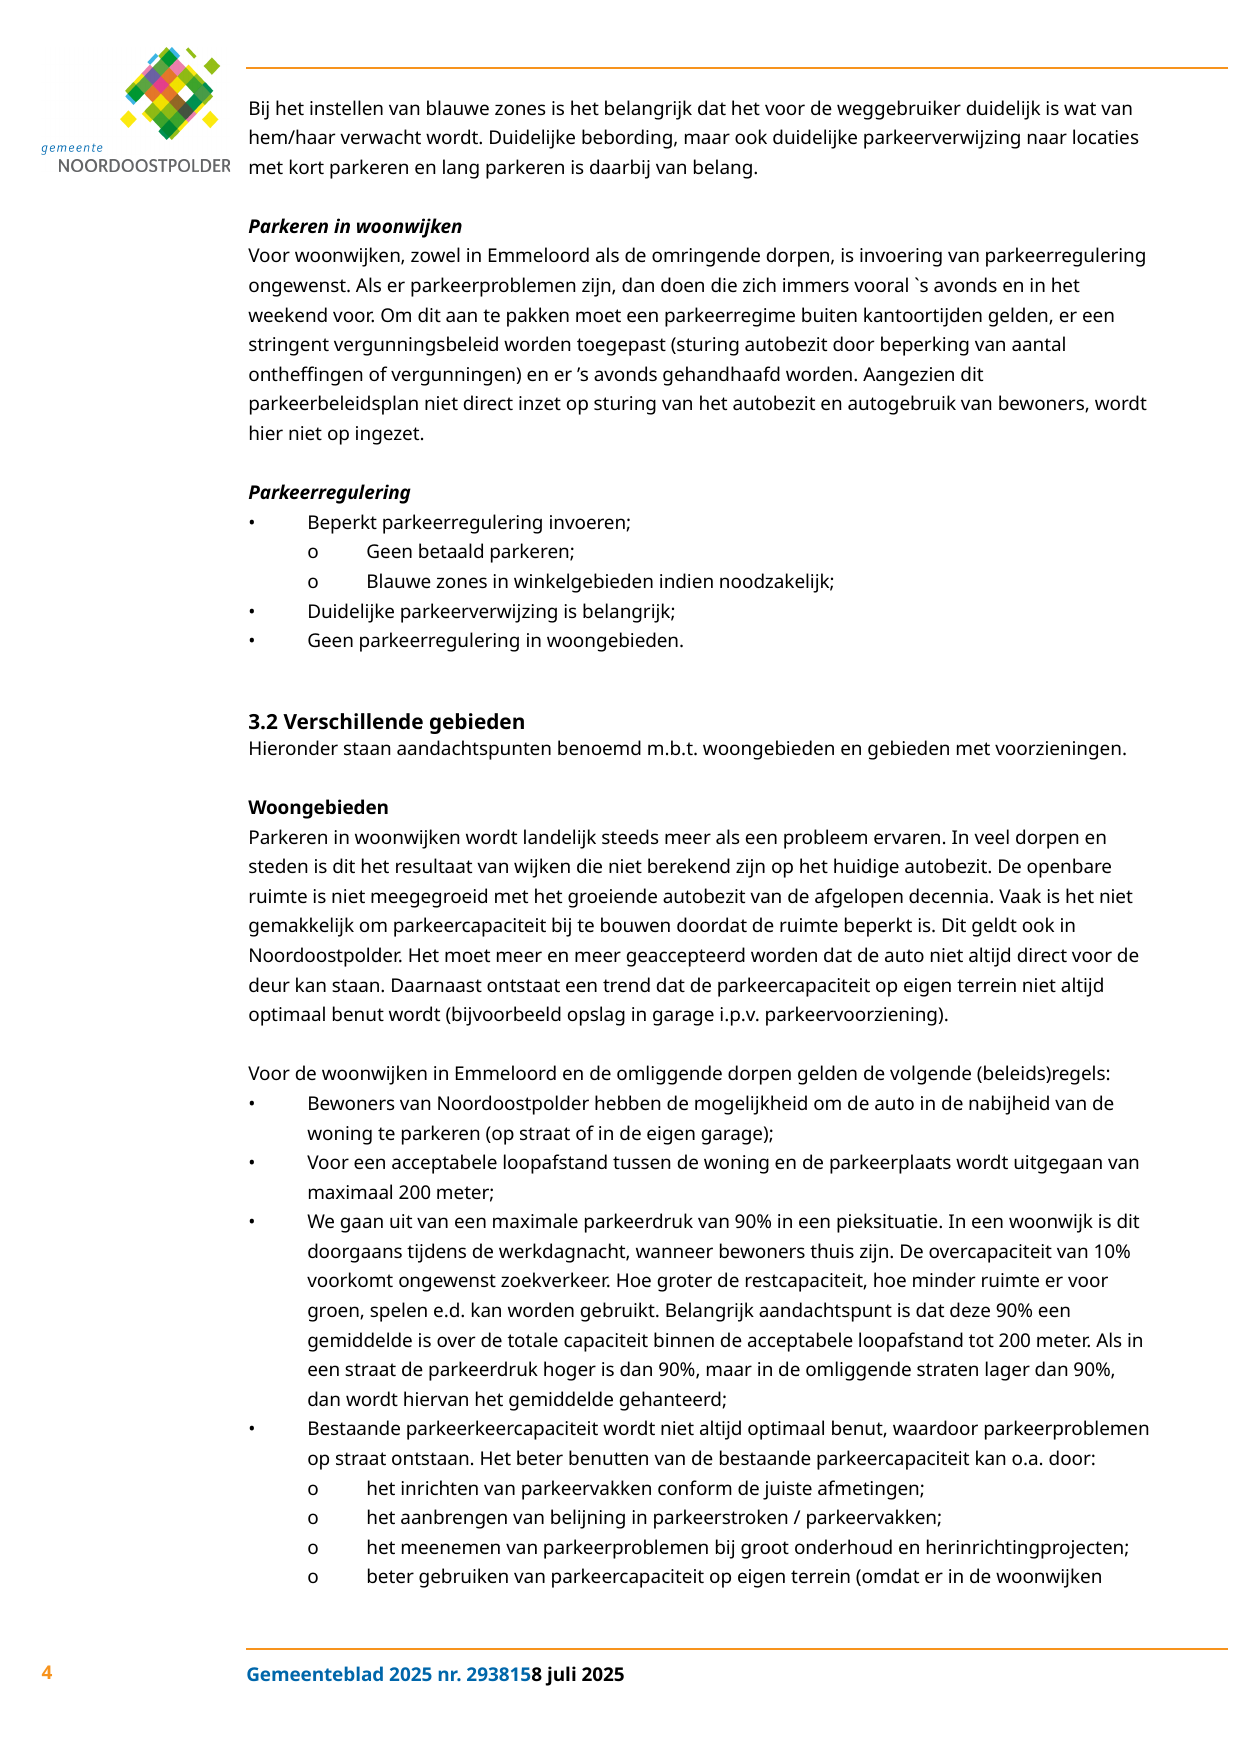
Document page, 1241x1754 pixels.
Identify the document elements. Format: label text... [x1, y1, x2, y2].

text Hieronder staan aandachtspunten benoemd m.b.t. woongebieden en gebieden met voorzieningen. [248, 735, 1152, 761]
list het aanbrengen van belijning in parkeerstroken / parkeervakken; [307, 1504, 1152, 1530]
text Voor de woonwijken in Emmeloord en de omliggende dorpen gelden de volgende (beleids)regels: [248, 1061, 1152, 1086]
table_header Parkeerregulering Beperkt parkeerregulering invoeren; Geen betaald parkeren; Blauwe zones in winkelgebieden indien noodzakelijk; Duidelijke parkeerverwijzing is belangrijk; Geen parkeerregulering in woongebieden. [248, 480, 1152, 653]
text 3.2 Verschillende gebieden [248, 707, 1152, 735]
text Woongebieden [248, 794, 1152, 820]
list beter gebruiken van parkeercapaciteit op eigen terrein (omdat er in de woonwijken [307, 1563, 1152, 1589]
text Voor woonwijken, zowel in Emmeloord als de omringende dorpen, is invoering van parkeerregulering ongewenst. Als er parkeerproblemen zijn, dan doen die zich immers vooral `s avonds en in het weekend voor. Om dit aan te pakken moet een parkeerregime buiten kantoortijden gelden, er een stringent vergunningsbeleid worden toegepast (sturing autobezit door beperking van aantal ontheffingen of vergunningen) en er ’s avonds gehandhaafd worden. Aangezien dit parkeerbeleidsplan niet direct inzet op sturing van het autobezit en autogebruik van bewoners, wordt hier niet op ingezet. [248, 243, 1152, 446]
list We gaan uit van een maximale parkeerdruk van 90% in een pieksituatie. In een woonwijk is dit doorgaans tijdens de werkdagnacht, wanneer bewoners thuis zijn. De overcapaciteit van 10% voorkomt ongewenst zoekverkeer. Hoe groter de restcapaciteit, hoe minder ruimte er voor groen, spelen e.d. kan worden gebruikt. Belangrijk aandachtspunt is dat deze 90% een gemiddelde is over de totale capaciteit binnen de acceptabele loopafstand tot 200 meter. Als in een straat de parkeerdruk hoger is dan 90%, maar in de omliggende straten lager dan 90%, dan wordt hiervan het gemiddelde gehanteerd; [248, 1208, 1152, 1412]
list het inrichten van parkeervakken conform de juiste afmetingen; [307, 1475, 1152, 1501]
list het meenemen van parkeerproblemen bij groot onderhoud en herinrichtingprojecten; [307, 1534, 1152, 1560]
list Bewoners van Noordoostpolder hebben de mogelijkheid om de auto in de nabijheid van de woning te parkeren (op straat of in de eigen garage); [248, 1090, 1152, 1146]
list Voor een acceptabele loopafstand tussen de woning en de parkeerplaats wordt uitgegaan van maximaal 200 meter; [248, 1149, 1152, 1205]
list Bestaande parkeerkeercapaciteit wordt niet altijd optimaal benut, waardoor parkeerproblemen op straat ontstaan. Het beter benutten van de bestaande parkeercapaciteit kan o.a. door: [248, 1416, 1152, 1471]
text Bij het instellen van blauwe zones is het belangrijk dat het voor de weggebruiker duidelijk is wat van hem/haar verwacht wordt. Duidelijke bebording, maar ook duidelijke parkeerverwijzing naar locaties met kort parkeren en lang parkeren is daarbij van belang. [248, 95, 1152, 180]
picture [41, 47, 231, 172]
text Parkeren in woonwijken [248, 213, 1152, 239]
text Parkeren in woonwijken wordt landelijk steeds meer als een probleem ervaren. In veel dorpen en steden is dit het resultaat van wijken die niet berekend zijn op het huidige autobezit. De openbare ruimte is niet meegegroeid met het groeiende autobezit van de afgelopen decennia. Vaak is het niet gemakkelijk om parkeercapaciteit bij te bouwen doordat de ruimte beperkt is. Dit geldt ook in Noordoostpolder. Het moet meer en meer geaccepteerd worden dat de auto niet altijd direct voor de deur kan staan. Daarnaast ontstaat een trend dat de parkeercapaciteit op eigen terrein niet altijd optimaal benut wordt (bijvoorbeeld opslag in garage i.p.v. parkeervoorziening). [248, 824, 1152, 1027]
